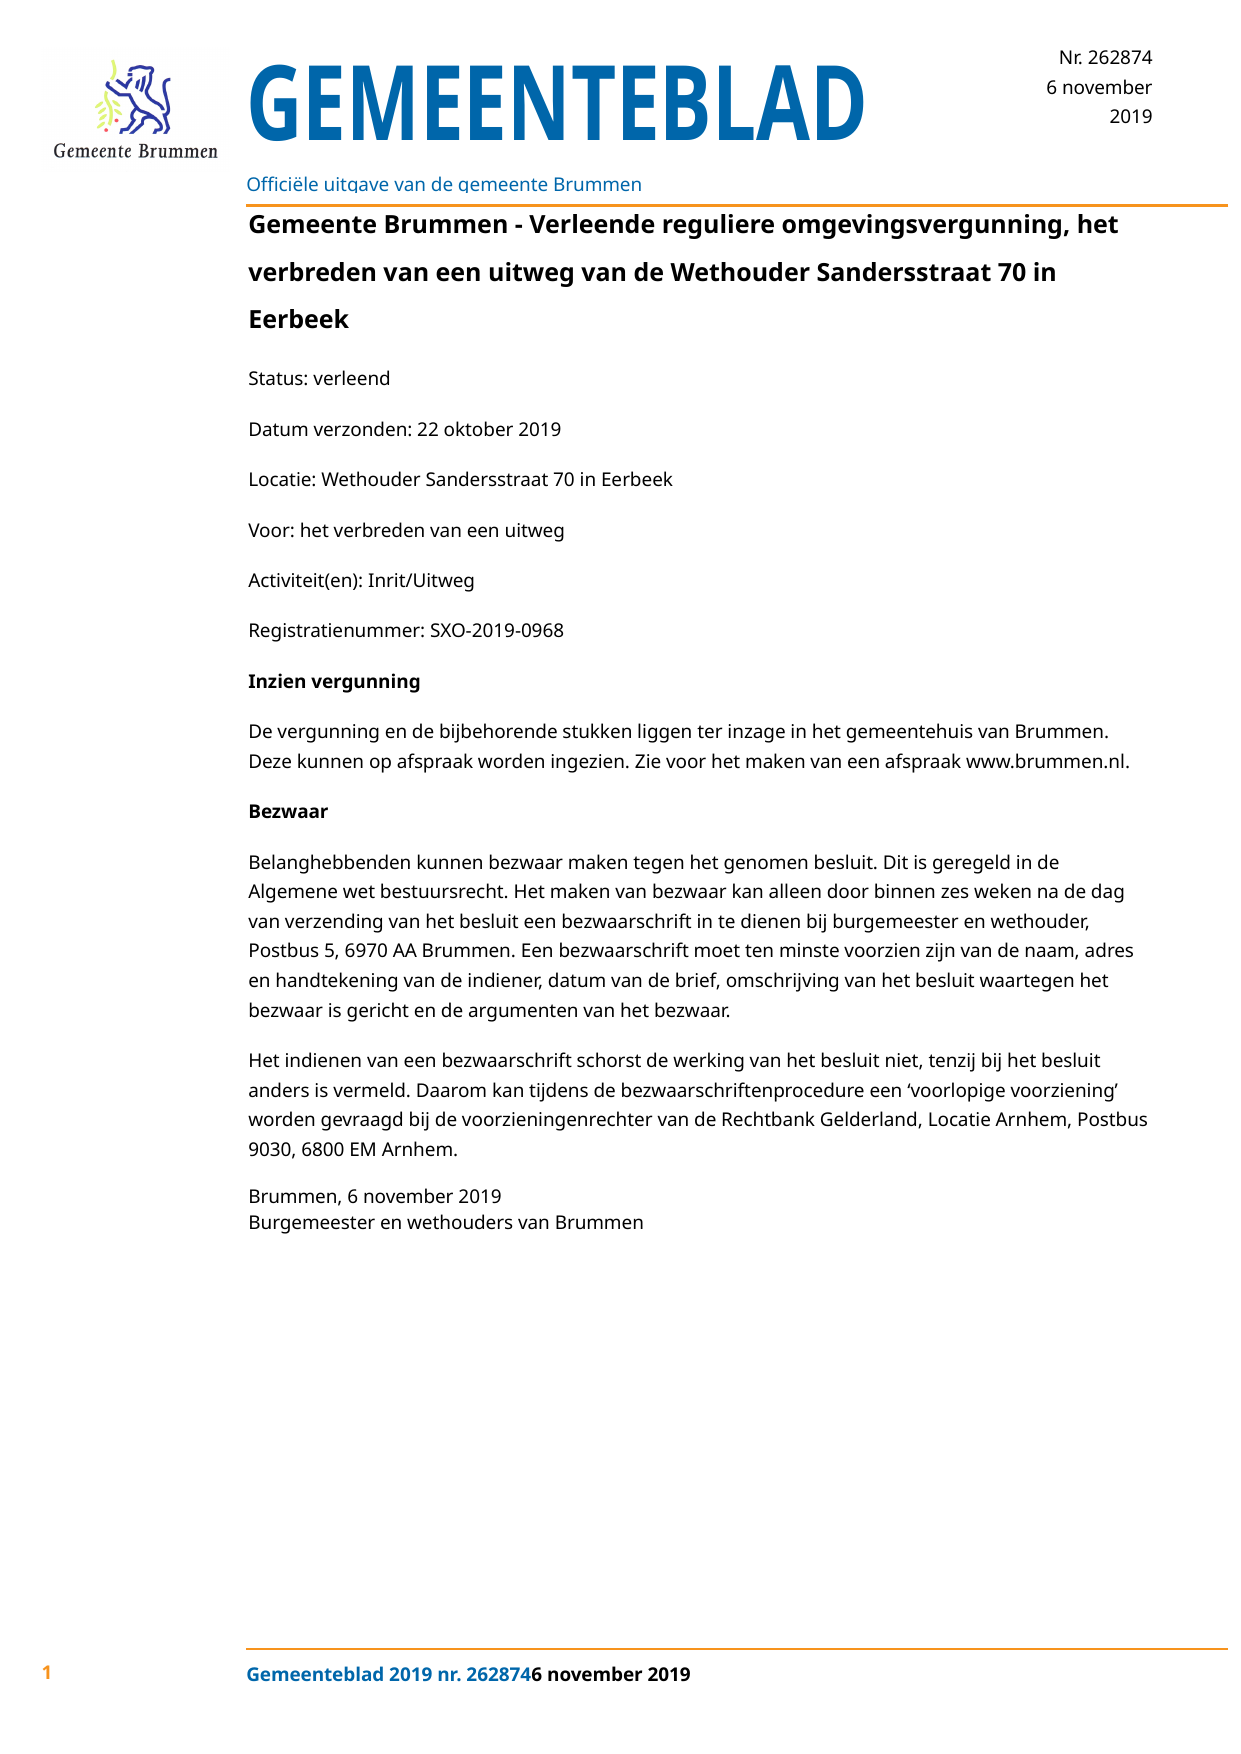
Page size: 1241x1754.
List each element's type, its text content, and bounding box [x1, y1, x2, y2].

text Het indienen van een bezwaarschrift schorst de werking van het besluit niet, tenzij bij het besluit anders is vermeld. Daarom kan tijdens de bezwaarschriftenprocedure een ‘voorlopige voorziening’ worden gevraagd bij de voorzieningenrechter van de Rechtbank Gelderland, Locatie Arnhem, Postbus 9030, 6800 EM Arnhem. [248, 1047, 1152, 1162]
text Burgemeester en wethouders van Brummen [248, 1209, 1152, 1235]
text Activiteit(en): Inrit/Uitweg [248, 567, 1152, 593]
text Brummen, 6 november 2019 [248, 1184, 1152, 1209]
text Locatie: Wethouder Sandersstraat 70 in Eerbeek [248, 466, 1152, 492]
picture [41, 47, 231, 172]
text De vergunning en de bijbehorende stukken liggen ter inzage in het gemeentehuis van Brummen. Deze kunnen op afspraak worden ingezien. Zie voor het maken van een afspraak www.brummen.nl. [248, 718, 1152, 774]
text Datum verzonden: 22 oktober 2019 [248, 416, 1152, 442]
text Inzien vergunning [248, 668, 1152, 694]
text Bezwaar [248, 798, 1152, 824]
text Status: verleend [248, 366, 1152, 391]
text Gemeente Brummen - Verleende reguliere omgevingsvergunning, het verbreden van een uitweg van de Wethouder Sandersstraat 70 in Eerbeek [248, 207, 1152, 336]
text Voor: het verbreden van een uitweg [248, 517, 1152, 542]
text Belanghebbenden kunnen bezwaar maken tegen het genomen besluit. Dit is geregeld in de Algemene wet bestuursrecht. Het maken van bezwaar kan alleen door binnen zes weken na de dag van verzending van het besluit een bezwaarschrift in te dienen bij burgemeester en wethouder, Postbus 5, 6970 AA Brummen. Een bezwaarschrift moet ten minste voorzien zijn van de naam, adres en handtekening van de indiener, datum van de brief, omschrijving van het besluit waartegen het bezwaar is gericht en de argumenten van het bezwaar. [248, 849, 1152, 1022]
text Registratienummer: SXO-2019-0968 [248, 618, 1152, 643]
